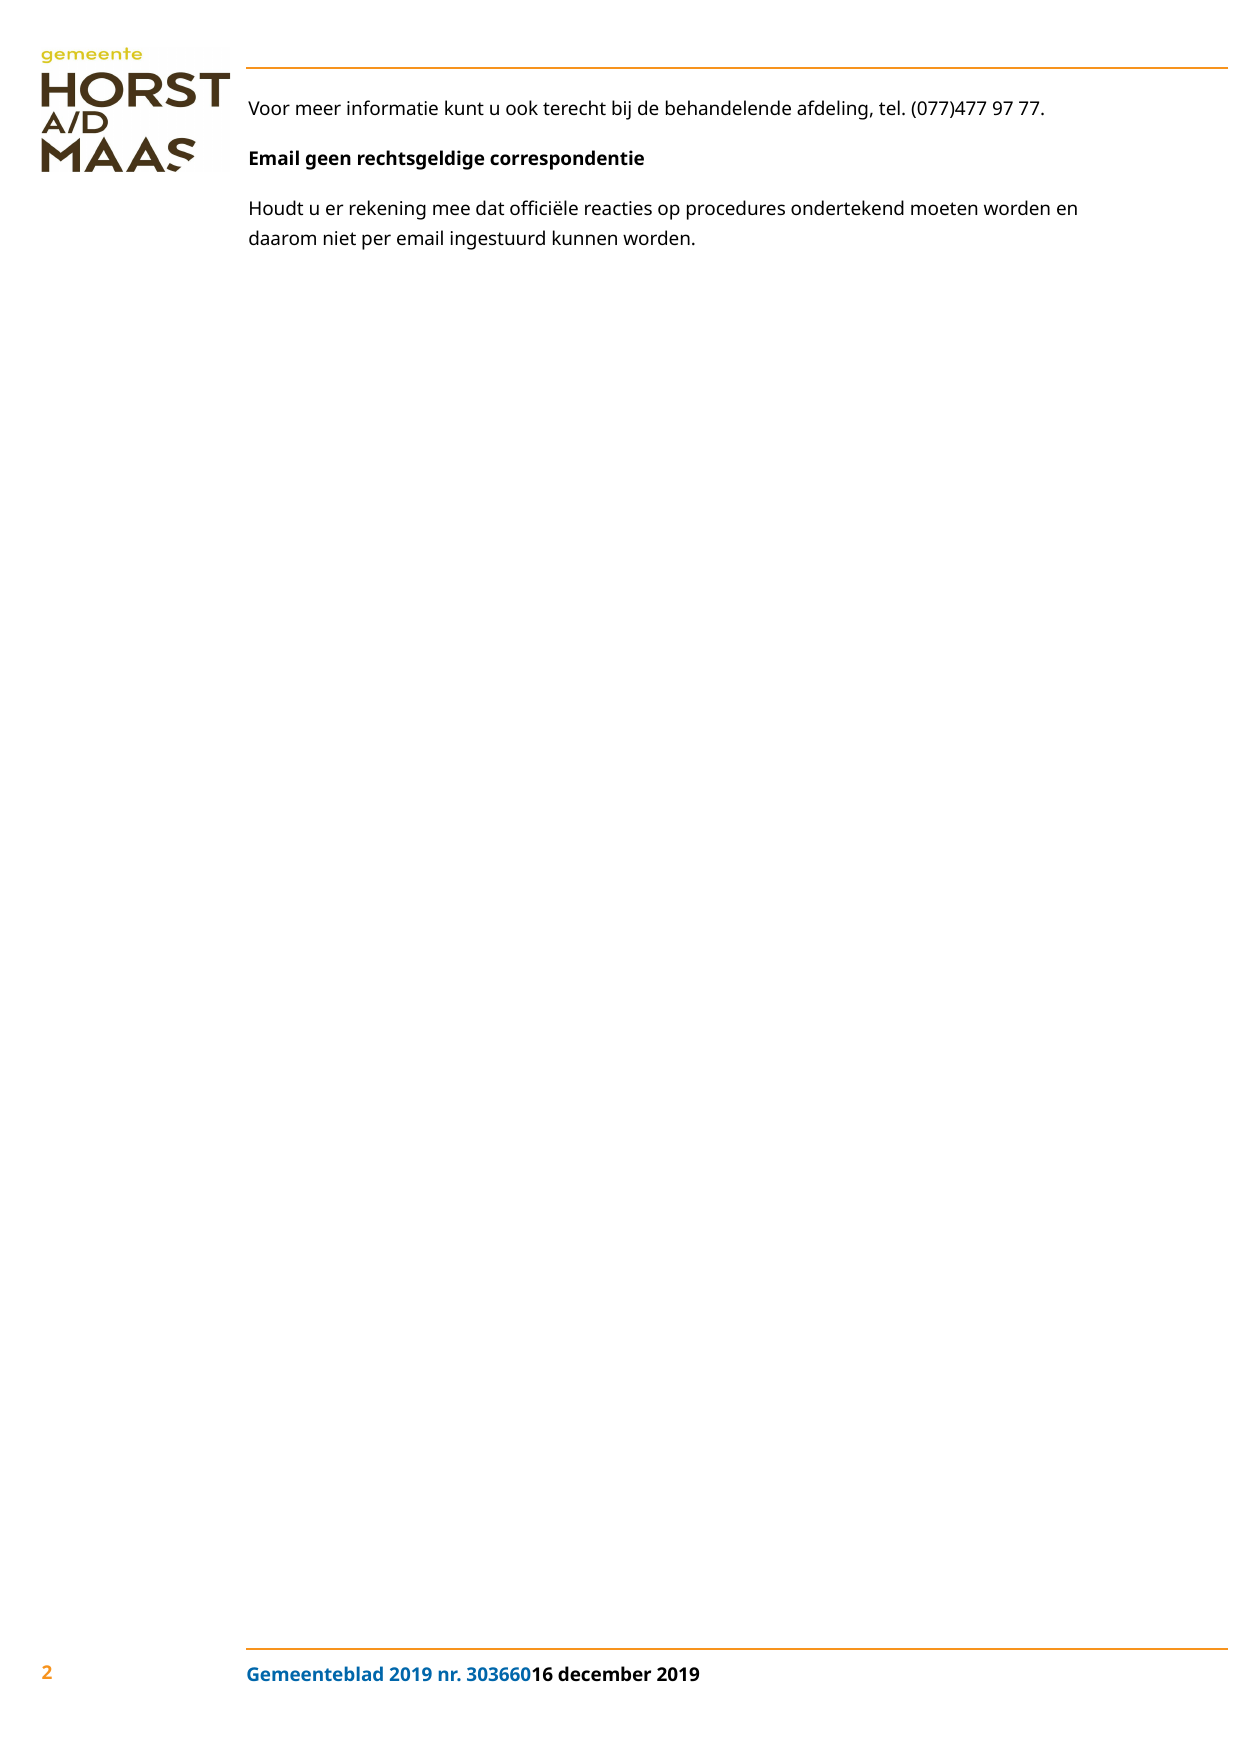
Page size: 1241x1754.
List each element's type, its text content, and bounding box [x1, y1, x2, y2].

text Email geen rechtsgeldige correspondentie [248, 145, 1152, 171]
text Houdt u er rekening mee dat officiële reacties op procedures ondertekend moeten worden en daarom niet per email ingestuurd kunnen worden. [248, 196, 1152, 251]
text Voor meer informatie kunt u ook terecht bij de behandelende afdeling, tel. (077)477 97 77. [248, 95, 1152, 121]
picture [41, 47, 231, 172]
